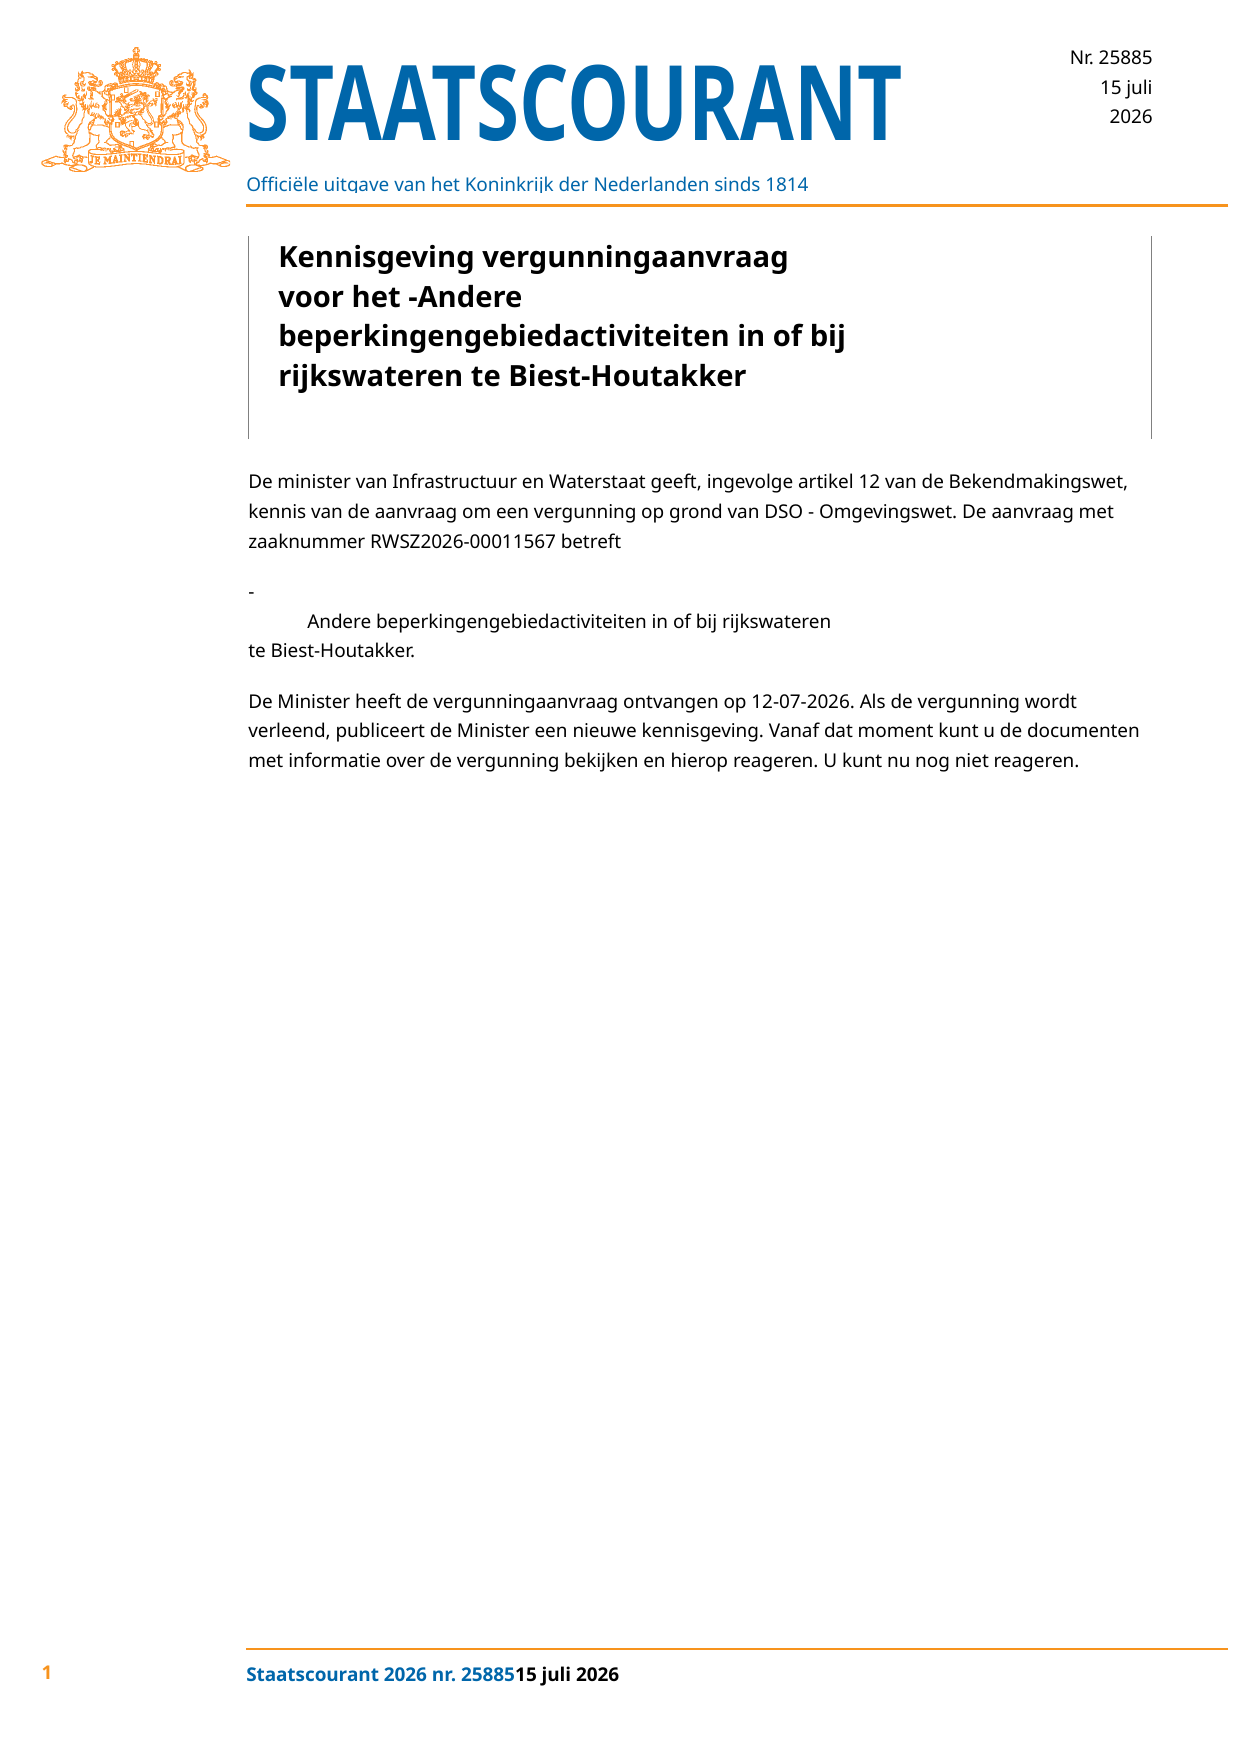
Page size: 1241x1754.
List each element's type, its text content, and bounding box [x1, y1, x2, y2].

table_header [850, 236, 912, 413]
text De Minister heeft de vergunningaanvraag ontvangen op 12-07-2026. Als de vergunning wordt verleend, publiceert de Minister een nieuwe kennisgeving. Vanaf dat moment kunt u de documenten met informatie over de vergunning bekijken en hierop reageren. U kunt nu nog niet reageren. [248, 688, 1152, 773]
table_header Kennisgeving vergunningaanvraag voor het -Andere beperkingengebiedactiviteiten in of bij rijkswateren te Biest-Houtakker [249, 236, 850, 439]
text De minister van Infrastructuur en Waterstaat geeft, ingevolge artikel 12 van de Bekendmakingswet, kennis van de aanvraag om een vergunning op grond van DSO - Omgevingswet. De aanvraag met zaaknummer RWSZ2026-00011567 betreft [248, 469, 1152, 553]
text te Biest-Houtakker. [248, 637, 1152, 663]
picture [912, 236, 1090, 414]
picture [41, 47, 231, 172]
table_header [1090, 236, 1151, 413]
table_header [850, 414, 1151, 439]
list Andere beperkingengebiedactiviteiten in of bij rijkswateren [248, 608, 1152, 633]
